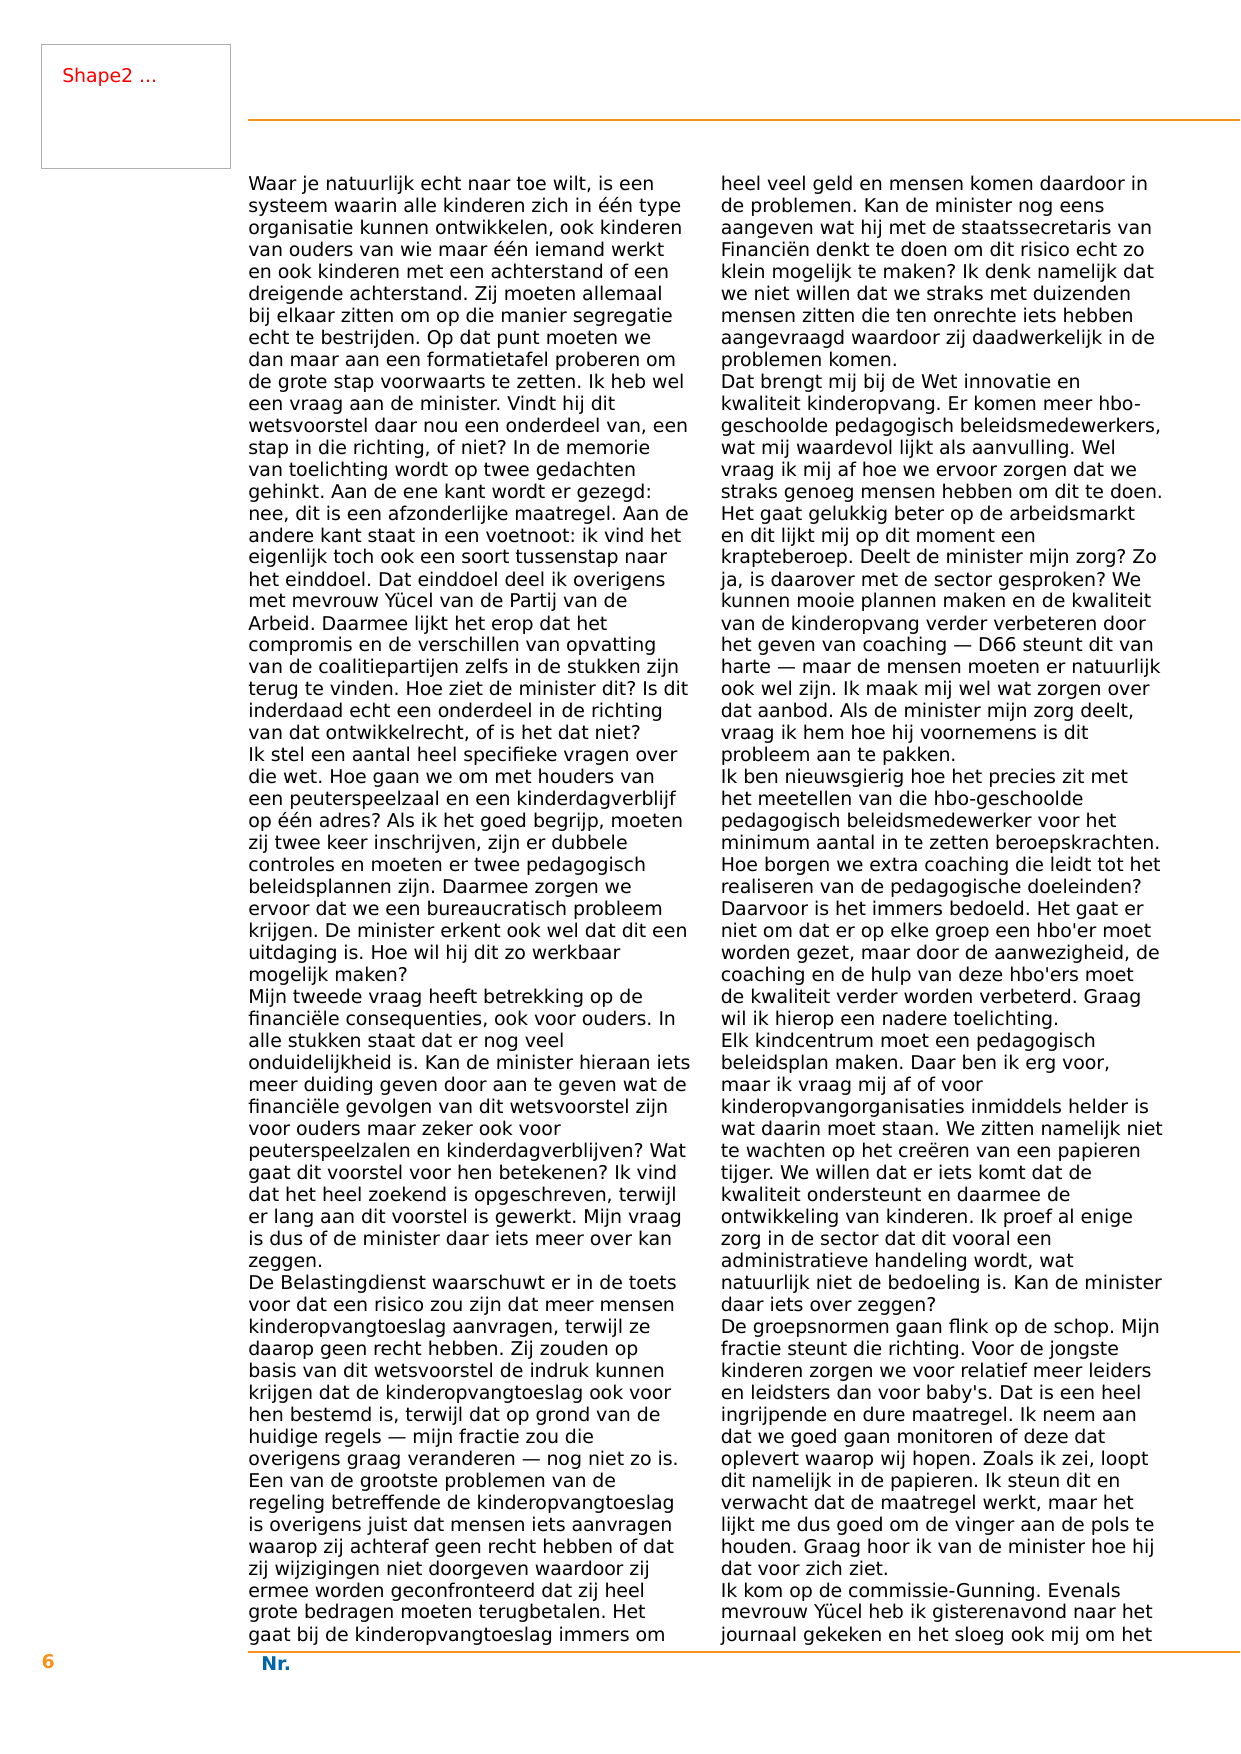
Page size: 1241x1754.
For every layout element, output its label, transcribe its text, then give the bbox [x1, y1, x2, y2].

text Mijn tweede vraag heeft betrekking op de financiële consequenties, ook voor ouders. In alle stukken staat dat er nog veel onduidelijkheid is. Kan de minister hieraan iets meer duiding geven door aan te geven wat de financiële gevolgen van dit wetsvoorstel zijn voor ouders maar zeker ook voor peuterspeelzalen en kinderdagverblijven? Wat gaat dit voorstel voor hen betekenen? Ik vind dat het heel zoekend is opgeschreven, terwijl er lang aan dit voorstel is gewerkt. Mijn vraag is dus of de minister daar iets meer over kan zeggen. [248, 986, 691, 1272]
text De Belastingdienst waarschuwt er in de toets voor dat een risico zou zijn dat meer mensen kinderopvangtoeslag aanvragen, terwijl ze daarop geen recht hebben. Zij zouden op basis van dit wetsvoorstel de indruk kunnen krijgen dat de kinderopvangtoeslag ook voor hen bestemd is, terwijl dat op grond van de huidige regels — mijn fractie zou die overigens graag veranderen — nog niet zo is. Een van de grootste problemen van de regeling betreffende de kinderopvangtoeslag is overigens juist dat mensen iets aanvragen waarop zij achteraf geen recht hebben of dat zij wijzigingen niet doorgeven waardoor zij ermee worden geconfronteerd dat zij heel grote bedragen moeten terugbetalen. Het gaat bij de kinderopvangtoeslag immers om [248, 1272, 691, 1645]
text Dat brengt mij bij de Wet innovatie en kwaliteit kinderopvang. Er komen meer hbo-geschoolde pedagogisch beleidsmedewerkers, wat mij waardevol lijkt als aanvulling. Wel vraag ik mij af hoe we ervoor zorgen dat we straks genoeg mensen hebben om dit te doen. Het gaat gelukkig beter op de arbeidsmarkt en dit lijkt mij op dit moment een krapteberoep. Deelt de minister mijn zorg? Zo ja, is daarover met de sector gesproken? We kunnen mooie plannen maken en de kwaliteit van de kinderopvang verder verbeteren door het geven van coaching — D66 steunt dit van harte — maar de mensen moeten er natuurlijk ook wel zijn. Ik maak mij wel wat zorgen over dat aanbod. Als de minister mijn zorg deelt, vraag ik hem hoe hij voornemens is dit probleem aan te pakken. [721, 371, 1163, 766]
text heel veel geld en mensen komen daardoor in de problemen. Kan de minister nog eens aangeven wat hij met de staatssecretaris van Financiën denkt te doen om dit risico echt zo klein mogelijk te maken? Ik denk namelijk dat we niet willen dat we straks met duizenden mensen zitten die ten onrechte iets hebben aangevraagd waardoor zij daadwerkelijk in de problemen komen. [721, 173, 1163, 371]
text De groepsnormen gaan flink op de schop. Mijn fractie steunt die richting. Voor de jongste kinderen zorgen we voor relatief meer leiders en leidsters dan voor baby's. Dat is een heel ingrijpende en dure maatregel. Ik neem aan dat we goed gaan monitoren of deze dat oplevert waarop wij hopen. Zoals ik zei, loopt dit namelijk in de papieren. Ik steun dit en verwacht dat de maatregel werkt, maar het lijkt me dus goed om de vinger aan de pols te houden. Graag hoor ik van de minister hoe hij dat voor zich ziet. [721, 1316, 1163, 1579]
text Elk kindcentrum moet een pedagogisch beleidsplan maken. Daar ben ik erg voor, maar ik vraag mij af of voor kinderopvangorganisaties inmiddels helder is wat daarin moet staan. We zitten namelijk niet te wachten op het creëren van een papieren tijger. We willen dat er iets komt dat de kwaliteit ondersteunt en daarmee de ontwikkeling van kinderen. Ik proef al enige zorg in de sector dat dit vooral een administratieve handeling wordt, wat natuurlijk niet de bedoeling is. Kan de minister daar iets over zeggen? [721, 1030, 1163, 1316]
text Ik ben nieuwsgierig hoe het precies zit met het meetellen van die hbo-geschoolde pedagogisch beleidsmedewerker voor het minimum aantal in te zetten beroepskrachten. Hoe borgen we extra coaching die leidt tot het realiseren van de pedagogische doeleinden? Daarvoor is het immers bedoeld. Het gaat er niet om dat er op elke groep een hbo'er moet worden gezet, maar door de aanwezigheid, de coaching en de hulp van deze hbo'ers moet de kwaliteit verder worden verbeterd. Graag wil ik hierop een nadere toelichting. [721, 766, 1163, 1030]
text Waar je natuurlijk echt naar toe wilt, is een systeem waarin alle kinderen zich in één type organisatie kunnen ontwikkelen, ook kinderen van ouders van wie maar één iemand werkt en ook kinderen met een achterstand of een dreigende achterstand. Zij moeten allemaal bij elkaar zitten om op die manier segregatie echt te bestrijden. Op dat punt moeten we dan maar aan een formatietafel proberen om de grote stap voorwaarts te zetten. Ik heb wel een vraag aan de minister. Vindt hij dit wetsvoorstel daar nou een onderdeel van, een stap in die richting, of niet? In de memorie van toelichting wordt op twee gedachten gehinkt. Aan de ene kant wordt er gezegd: nee, dit is een afzonderlijke maatregel. Aan de andere kant staat in een voetnoot: ik vind het eigenlijk toch ook een soort tussenstap naar het einddoel. Dat einddoel deel ik overigens met mevrouw Yücel van de Partij van de Arbeid. Daarmee lijkt het erop dat het compromis en de verschillen van opvatting van de coalitiepartijen zelfs in de stukken zijn terug te vinden. Hoe ziet de minister dit? Is dit inderdaad echt een onderdeel in de richting van dat ontwikkelrecht, of is het dat niet? [248, 173, 691, 744]
text Ik stel een aantal heel specifieke vragen over die wet. Hoe gaan we om met houders van een peuterspeelzaal en een kinderdagverblijf op één adres? Als ik het goed begrijp, moeten zij twee keer inschrijven, zijn er dubbele controles en moeten er twee pedagogisch beleidsplannen zijn. Daarmee zorgen we ervoor dat we een bureaucratisch probleem krijgen. De minister erkent ook wel dat dit een uitdaging is. Hoe wil hij dit zo werkbaar mogelijk maken? [248, 744, 691, 986]
text Ik kom op de commissie-Gunning. Evenals mevrouw Yücel heb ik gisterenavond naar het journaal gekeken en het sloeg ook mij om het [721, 1579, 1163, 1645]
